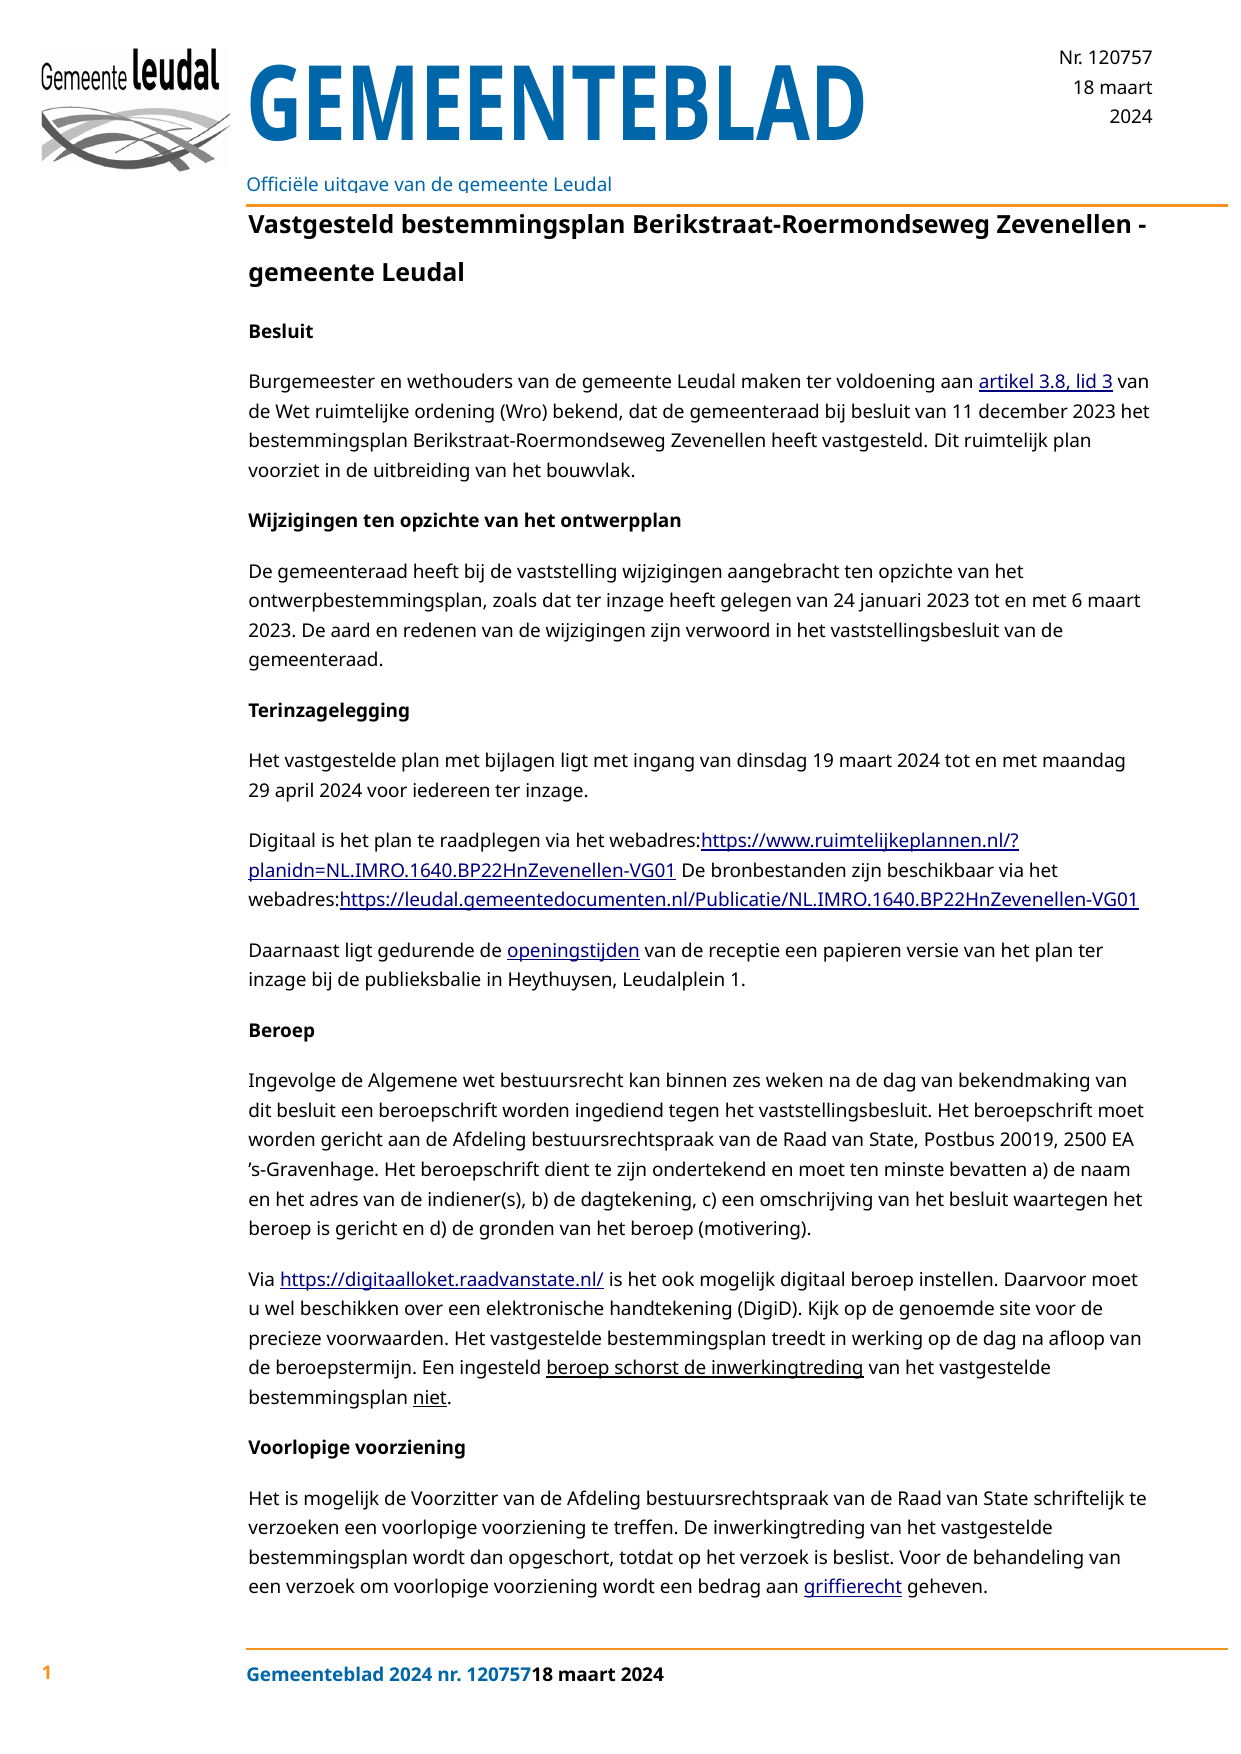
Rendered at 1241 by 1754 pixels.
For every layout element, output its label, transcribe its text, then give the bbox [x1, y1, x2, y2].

text Digitaal is het plan te raadplegen via het webadres:https://www.ruimtelijkeplannen.nl/?planidn=NL.IMRO.1640.BP22HnZevenellen-VG01 De bronbestanden zijn beschikbaar via het webadres:https://leudal.gemeentedocumenten.nl/Publicatie/NL.IMRO.1640.BP22HnZevenellen-VG01 [248, 827, 1152, 912]
text Vastgesteld bestemmingsplan Berikstraat-Roermondseweg Zevenellen - gemeente Leudal [248, 207, 1152, 288]
text Burgemeester en wethouders van de gemeente Leudal maken ter voldoening aan artikel 3.8, lid 3 van de Wet ruimtelijke ordening (Wro) bekend, dat de gemeenteraad bij besluit van 11 december 2023 het bestemmingsplan Berikstraat-Roermondseweg Zevenellen heeft vastgesteld. Dit ruimtelijk plan voorziet in de uitbreiding van het bouwvlak. [248, 368, 1152, 483]
picture [41, 47, 231, 172]
text Voorlopige voorziening [248, 1434, 1152, 1460]
text Besluit [248, 318, 1152, 344]
text De gemeenteraad heeft bij de vaststelling wijzigingen aangebracht ten opzichte van het ontwerpbestemmingsplan, zoals dat ter inzage heeft gelegen van 24 januari 2023 tot en met 6 maart 2023. De aard en redenen van de wijzigingen zijn verwoord in het vaststellingsbesluit van de gemeenteraad. [248, 558, 1152, 672]
text Via https://digitaalloket.raadvanstate.nl/ is het ook mogelijk digitaal beroep instellen. Daarvoor moet u wel beschikken over een elektronische handtekening (DigiD). Kijk op de genoemde site voor de precieze voorwaarden. Het vastgestelde bestemmingsplan treedt in werking op de dag na afloop van de beroepstermijn. Een ingesteld beroep schorst de inwerkingtreding van het vastgestelde bestemmingsplan niet. [248, 1266, 1152, 1410]
text Het vastgestelde plan met bijlagen ligt met ingang van dinsdag 19 maart 2024 tot en met maandag 29 april 2024 voor iedereen ter inzage. [248, 747, 1152, 803]
text Terinzagelegging [248, 697, 1152, 723]
text Ingevolge de Algemene wet bestuursrecht kan binnen zes weken na de dag van bekendmaking van dit besluit een beroepschrift worden ingediend tegen het vaststellingsbesluit. Het beroepschrift moet worden gericht aan de Afdeling bestuursrechtspraak van de Raad van State, Postbus 20019, 2500 EA ’s-Gravenhage. Het beroepschrift dient te zijn ondertekend en moet ten minste bevatten a) de naam en het adres van de indiener(s), b) de dagtekening, c) een omschrijving van het besluit waartegen het beroep is gericht en d) de gronden van het beroep (motivering). [248, 1067, 1152, 1241]
text Het is mogelijk de Voorzitter van de Afdeling bestuursrechtspraak van de Raad van State schriftelijk te verzoeken een voorlopige voorziening te treffen. De inwerkingtreding van het vastgestelde bestemmingsplan wordt dan opgeschort, totdat op het verzoek is beslist. Voor de behandeling van een verzoek om voorlopige voorziening wordt een bedrag aan griffierecht geheven. [248, 1485, 1152, 1599]
text Daarnaast ligt gedurende de openingstijden van de receptie een papieren versie van het plan ter inzage bij de publieksbalie in Heythuysen, Leudalplein 1. [248, 937, 1152, 992]
text Beroep [248, 1017, 1152, 1043]
text Wijzigingen ten opzichte van het ontwerpplan [248, 507, 1152, 533]
